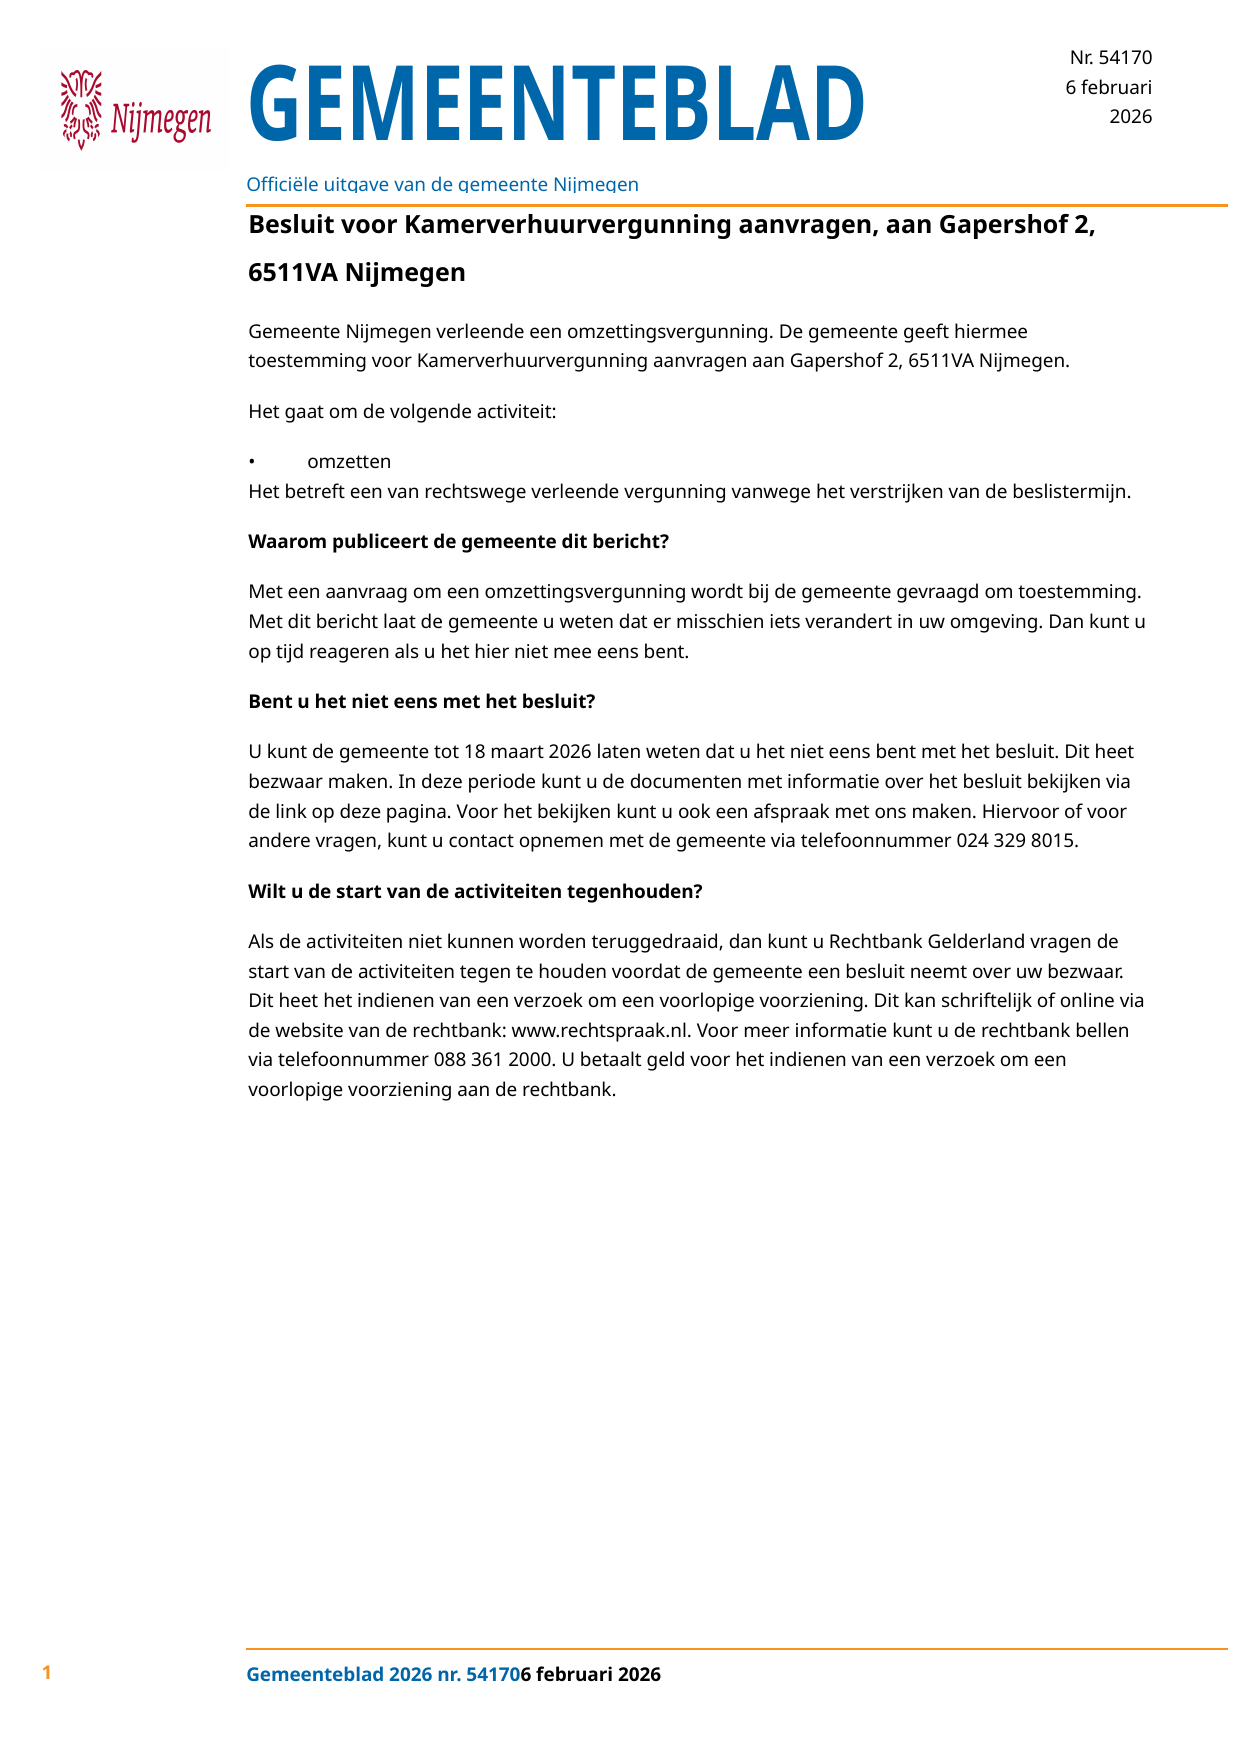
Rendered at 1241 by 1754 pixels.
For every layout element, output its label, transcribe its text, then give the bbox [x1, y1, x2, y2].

picture [41, 47, 231, 172]
text Het betreft een van rechtswege verleende vergunning vanwege het verstrijken van de beslistermijn. [248, 478, 1152, 504]
text Gemeente Nijmegen verleende een omzettingsvergunning. De gemeente geeft hiermee toestemming voor Kamerverhuurvergunning aanvragen aan Gapershof 2, 6511VA Nijmegen. [248, 318, 1152, 373]
text U kunt de gemeente tot 18 maart 2026 laten weten dat u het niet eens bent met het besluit. Dit heet bezwaar maken. In deze periode kunt u de documenten met informatie over het besluit bekijken via de link op deze pagina. Voor het bekijken kunt u ook een afspraak met ons maken. Hiervoor of voor andere vragen, kunt u contact opnemen met de gemeente via telefoonnummer 024 329 8015. [248, 739, 1152, 853]
text Bent u het niet eens met het besluit? [248, 688, 1152, 714]
list omzetten [248, 448, 1152, 474]
text Waarom publiceert de gemeente dit bericht? [248, 528, 1152, 554]
text Als de activiteiten niet kunnen worden teruggedraaid, dan kunt u Rechtbank Gelderland vragen de start van de activiteiten tegen te houden voordat de gemeente een besluit neemt over uw bezwaar. Dit heet het indienen van een verzoek om een voorlopige voorziening. Dit kan schriftelijk of online via de website van de rechtbank: www.rechtspraak.nl. Voor meer informatie kunt u de rechtbank bellen via telefoonnummer 088 361 2000. U betaalt geld voor het indienen van een verzoek om een voorlopige voorziening aan de rechtbank. [248, 928, 1152, 1102]
text Wilt u de start van de activiteiten tegenhouden? [248, 878, 1152, 904]
text Het gaat om de volgende activiteit: [248, 398, 1152, 424]
text Besluit voor Kamerverhuurvergunning aanvragen, aan Gapershof 2, 6511VA Nijmegen [248, 207, 1152, 288]
text Met een aanvraag om een omzettingsvergunning wordt bij de gemeente gevraagd om toestemming. Met dit bericht laat de gemeente u weten dat er misschien iets verandert in uw omgeving. Dan kunt u op tijd reageren als u het hier niet mee eens bent. [248, 579, 1152, 664]
